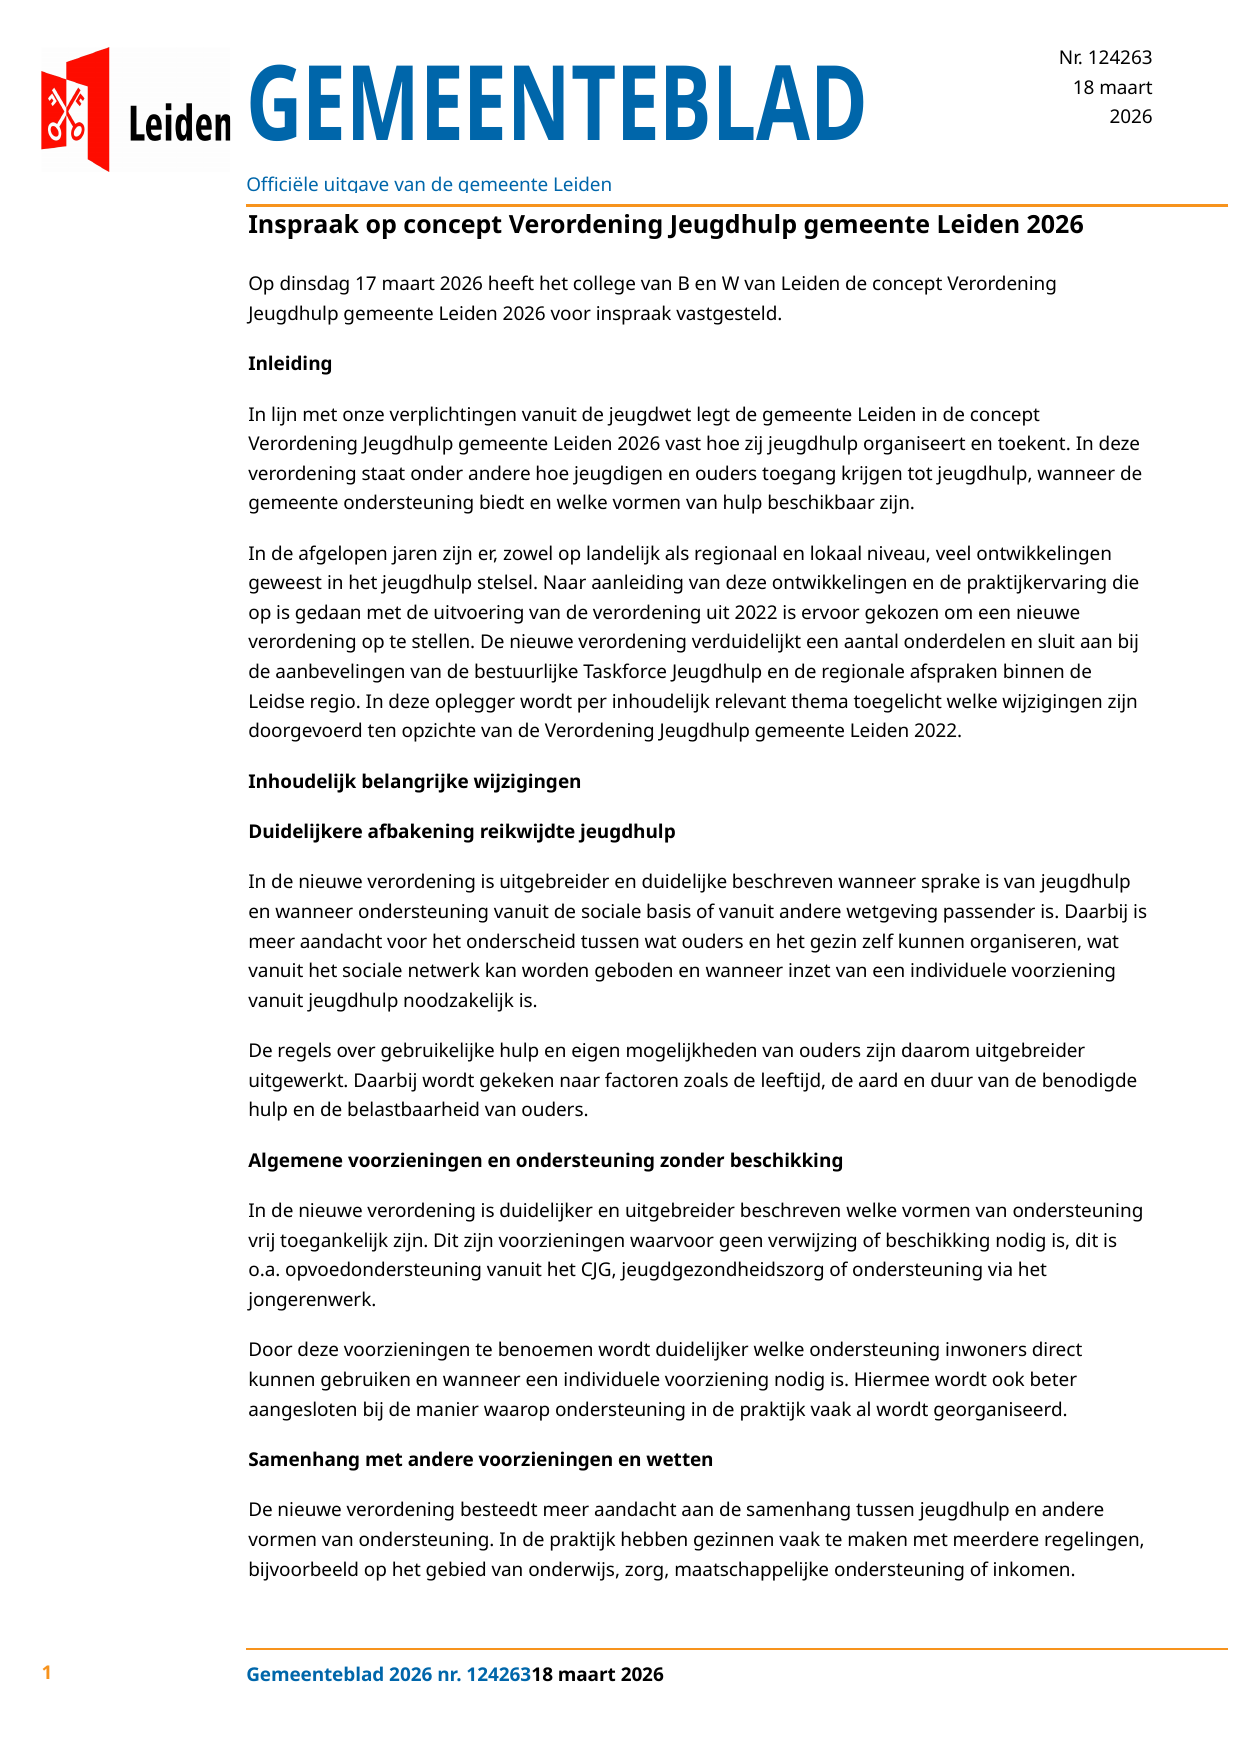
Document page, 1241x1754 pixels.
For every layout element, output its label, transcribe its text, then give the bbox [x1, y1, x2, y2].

text Inleiding [248, 350, 1152, 376]
text In de afgelopen jaren zijn er, zowel op landelijk als regionaal en lokaal niveau, veel ontwikkelingen geweest in het jeugdhulp stelsel. Naar aanleiding van deze ontwikkelingen en de praktijkervaring die op is gedaan met de uitvoering van de verordening uit 2022 is ervoor gekozen om een nieuwe verordening op te stellen. De nieuwe verordening verduidelijkt een aantal onderdelen en sluit aan bij de aanbevelingen van de bestuurlijke Taskforce Jeugdhulp en de regionale afspraken binnen de Leidse regio. In deze oplegger wordt per inhoudelijk relevant thema toegelicht welke wijzigingen zijn doorgevoerd ten opzichte van de Verordening Jeugdhulp gemeente Leiden 2022. [248, 540, 1152, 743]
text In de nieuwe verordening is duidelijker en uitgebreider beschreven welke vormen van ondersteuning vrij toegankelijk zijn. Dit zijn voorzieningen waarvoor geen verwijzing of beschikking nodig is, dit is o.a. opvoedondersteuning vanuit het CJG, jeugdgezondheidszorg of ondersteuning via het jongerenwerk. [248, 1197, 1152, 1312]
text In de nieuwe verordening is uitgebreider en duidelijke beschreven wanneer sprake is van jeugdhulp en wanneer ondersteuning vanuit de sociale basis of vanuit andere wetgeving passender is. Daarbij is meer aandacht voor het onderscheid tussen wat ouders en het gezin zelf kunnen organiseren, wat vanuit het sociale netwerk kan worden geboden en wanneer inzet van een individuele voorziening vanuit jeugdhulp noodzakelijk is. [248, 869, 1152, 1013]
text Inhoudelijk belangrijke wijzigingen [248, 768, 1152, 793]
text Samenhang met andere voorzieningen en wetten [248, 1446, 1152, 1472]
text Algemene voorzieningen en ondersteuning zonder beschikking [248, 1147, 1152, 1173]
text Door deze voorzieningen te benoemen wordt duidelijker welke ondersteuning inwoners direct kunnen gebruiken en wanneer een individuele voorziening nodig is. Hiermee wordt ook beter aangesloten bij de manier waarop ondersteuning in de praktijk vaak al wordt georganiseerd. [248, 1337, 1152, 1421]
text Duidelijkere afbakening reikwijdte jeugdhulp [248, 818, 1152, 844]
text In lijn met onze verplichtingen vanuit de jeugdwet legt de gemeente Leiden in de concept Verordening Jeugdhulp gemeente Leiden 2026 vast hoe zij jeugdhulp organiseert en toekent. In deze verordening staat onder andere hoe jeugdigen en ouders toegang krijgen tot jeugdhulp, wanneer de gemeente ondersteuning biedt en welke vormen van hulp beschikbaar zijn. [248, 401, 1152, 515]
text Op dinsdag 17 maart 2026 heeft het college van B en W van Leiden de concept Verordening Jeugdhulp gemeente Leiden 2026 voor inspraak vastgesteld. [248, 270, 1152, 326]
text De nieuwe verordening besteedt meer aandacht aan de samenhang tussen jeugdhulp en andere vormen van ondersteuning. In de praktijk hebben gezinnen vaak te maken met meerdere regelingen, bijvoorbeeld op het gebied van onderwijs, zorg, maatschappelijke ondersteuning of inkomen. [248, 1497, 1152, 1581]
picture [41, 47, 231, 172]
text De regels over gebruikelijke hulp en eigen mogelijkheden van ouders zijn daarom uitgebreider uitgewerkt. Daarbij wordt gekeken naar factoren zoals de leeftijd, de aard en duur van de benodigde hulp en de belastbaarheid van ouders. [248, 1037, 1152, 1122]
text Inspraak op concept Verordening Jeugdhulp gemeente Leiden 2026 [248, 207, 1152, 241]
